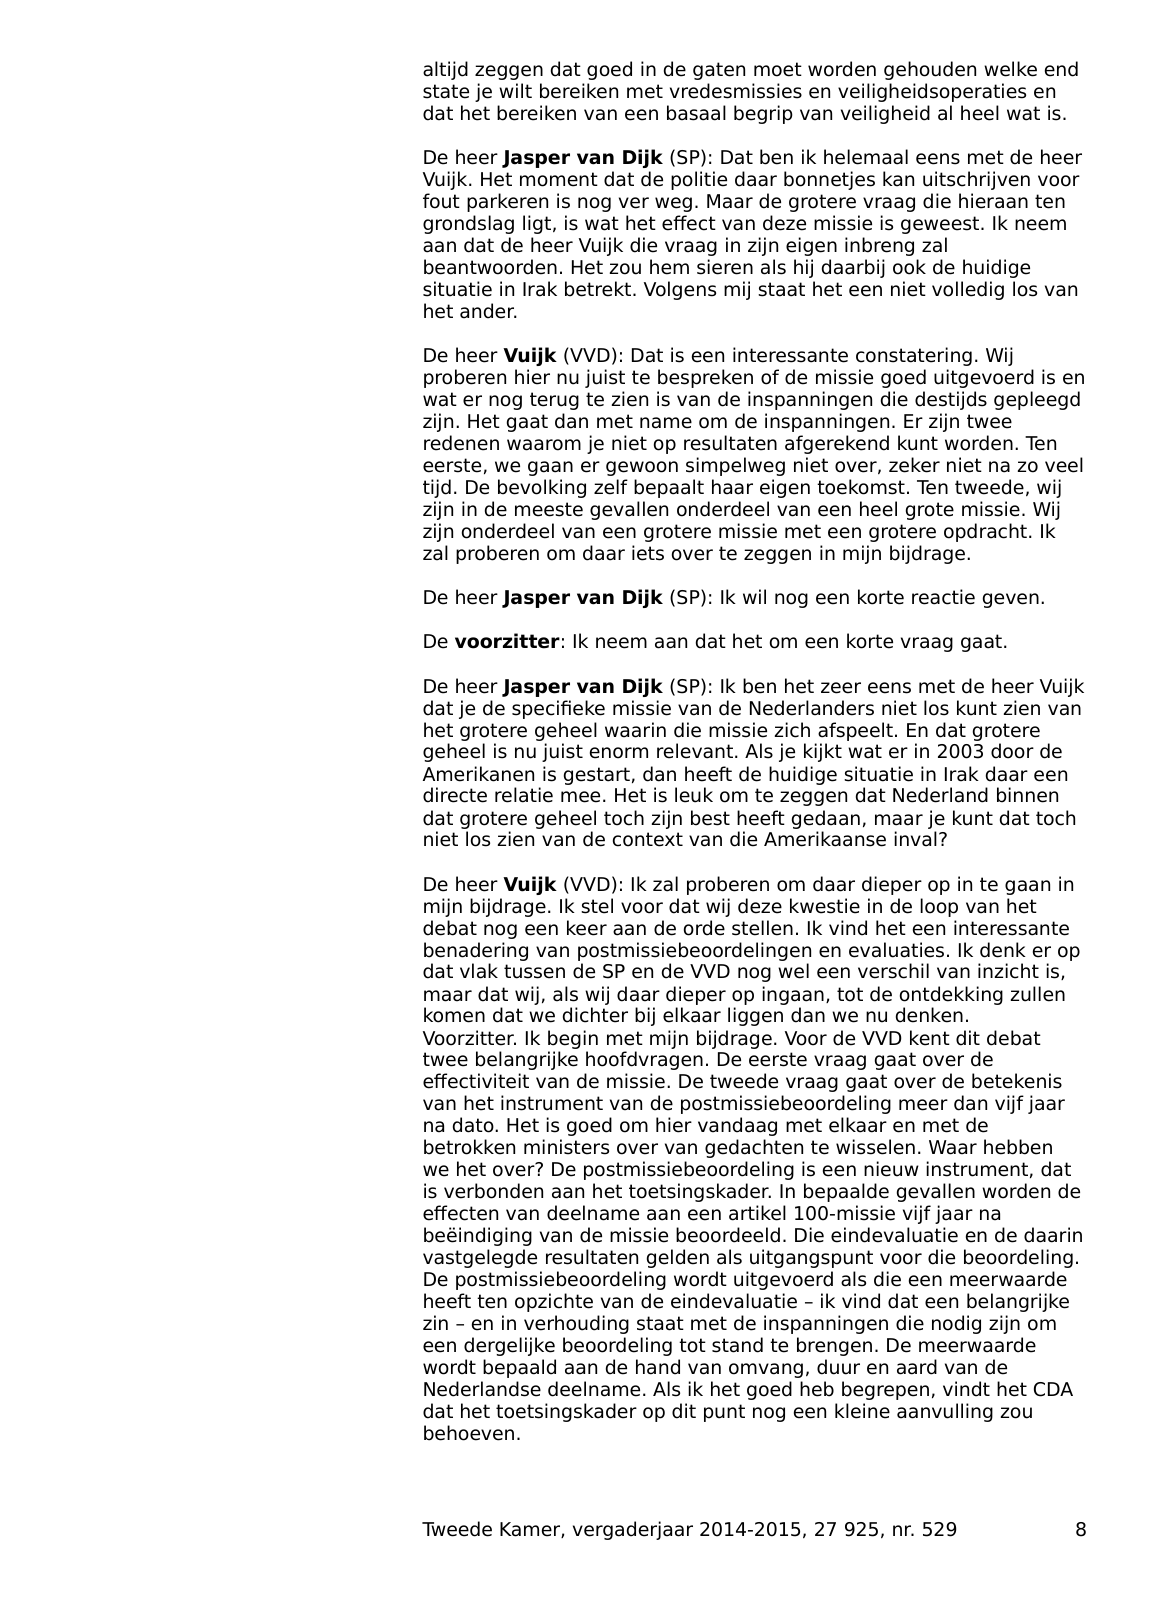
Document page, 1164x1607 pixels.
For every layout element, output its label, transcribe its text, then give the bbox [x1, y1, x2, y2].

text De heer Jasper van Dijk (SP): Ik ben het zeer eens met de heer Vuijk dat je de specifieke missie van de Nederlanders niet los kunt zien van het grotere geheel waarin die missie zich afspeelt. En dat grotere geheel is nu juist enorm relevant. Als je kijkt wat er in 2003 door de Amerikanen is gestart, dan heeft de huidige situatie in Irak daar een directe relatie mee. Het is leuk om te zeggen dat Nederland binnen dat grotere geheel toch zijn best heeft gedaan, maar je kunt dat toch niet los zien van de context van die Amerikaanse inval? [422, 676, 1087, 851]
text Voorzitter. Ik begin met mijn bijdrage. Voor de VVD kent dit debat twee belangrijke hoofdvragen. De eerste vraag gaat over de effectiviteit van de missie. De tweede vraag gaat over de betekenis van het instrument van de postmissiebeoordeling meer dan vijf jaar na dato. Het is goed om hier vandaag met elkaar en met de betrokken ministers over van gedachten te wisselen. Waar hebben we het over? De postmissiebeoordeling is een nieuw instrument, dat is verbonden aan het toetsingskader. In bepaalde gevallen worden de effecten van deelname aan een artikel 100-missie vijf jaar na beëindiging van de missie beoordeeld. Die eindevaluatie en de daarin vastgelegde resultaten gelden als uitgangspunt voor die beoordeling. De postmissiebeoordeling wordt uitgevoerd als die een meerwaarde heeft ten opzichte van de eindevaluatie – ik vind dat een belangrijke zin – en in verhouding staat met de inspanningen die nodig zijn om een dergelijke beoordeling tot stand te brengen. De meerwaarde wordt bepaald aan de hand van omvang, duur en aard van de Nederlandse deelname. Als ik het goed heb begrepen, vindt het CDA dat het toetsingskader op dit punt nog een kleine aanvulling zou behoeven. [422, 1027, 1087, 1445]
text De heer Jasper van Dijk (SP): Ik wil nog een korte reactie geven. [422, 587, 1087, 609]
text De heer Vuijk (VVD): Ik zal proberen om daar dieper op in te gaan in mijn bijdrage. Ik stel voor dat wij deze kwestie in de loop van het debat nog een keer aan de orde stellen. Ik vind het een interessante benadering van postmissiebeoordelingen en evaluaties. Ik denk er op dat vlak tussen de SP en de VVD nog wel een verschil van inzicht is, maar dat wij, als wij daar dieper op ingaan, tot de ontdekking zullen komen dat we dichter bij elkaar liggen dan we nu denken. [422, 873, 1087, 1027]
text De voorzitter: Ik neem aan dat het om een korte vraag gaat. [422, 631, 1087, 653]
text altijd zeggen dat goed in de gaten moet worden gehouden welke end state je wilt bereiken met vredesmissies en veiligheidsoperaties en dat het bereiken van een basaal begrip van veiligheid al heel wat is. [422, 59, 1087, 125]
text De heer Vuijk (VVD): Dat is een interessante constatering. Wij proberen hier nu juist te bespreken of de missie goed uitgevoerd is en wat er nog terug te zien is van de inspanningen die destijds gepleegd zijn. Het gaat dan met name om de inspanningen. Er zijn twee redenen waarom je niet op resultaten afgerekend kunt worden. Ten eerste, we gaan er gewoon simpelweg niet over, zeker niet na zo veel tijd. De bevolking zelf bepaalt haar eigen toekomst. Ten tweede, wij zijn in de meeste gevallen onderdeel van een heel grote missie. Wij zijn onderdeel van een grotere missie met een grotere opdracht. Ik zal proberen om daar iets over te zeggen in mijn bijdrage. [422, 345, 1087, 565]
text De heer Jasper van Dijk (SP): Dat ben ik helemaal eens met de heer Vuijk. Het moment dat de politie daar bonnetjes kan uitschrijven voor fout parkeren is nog ver weg. Maar de grotere vraag die hieraan ten grondslag ligt, is wat het effect van deze missie is geweest. Ik neem aan dat de heer Vuijk die vraag in zijn eigen inbreng zal beantwoorden. Het zou hem sieren als hij daarbij ook de huidige situatie in Irak betrekt. Volgens mij staat het een niet volledig los van het ander. [422, 147, 1087, 323]
